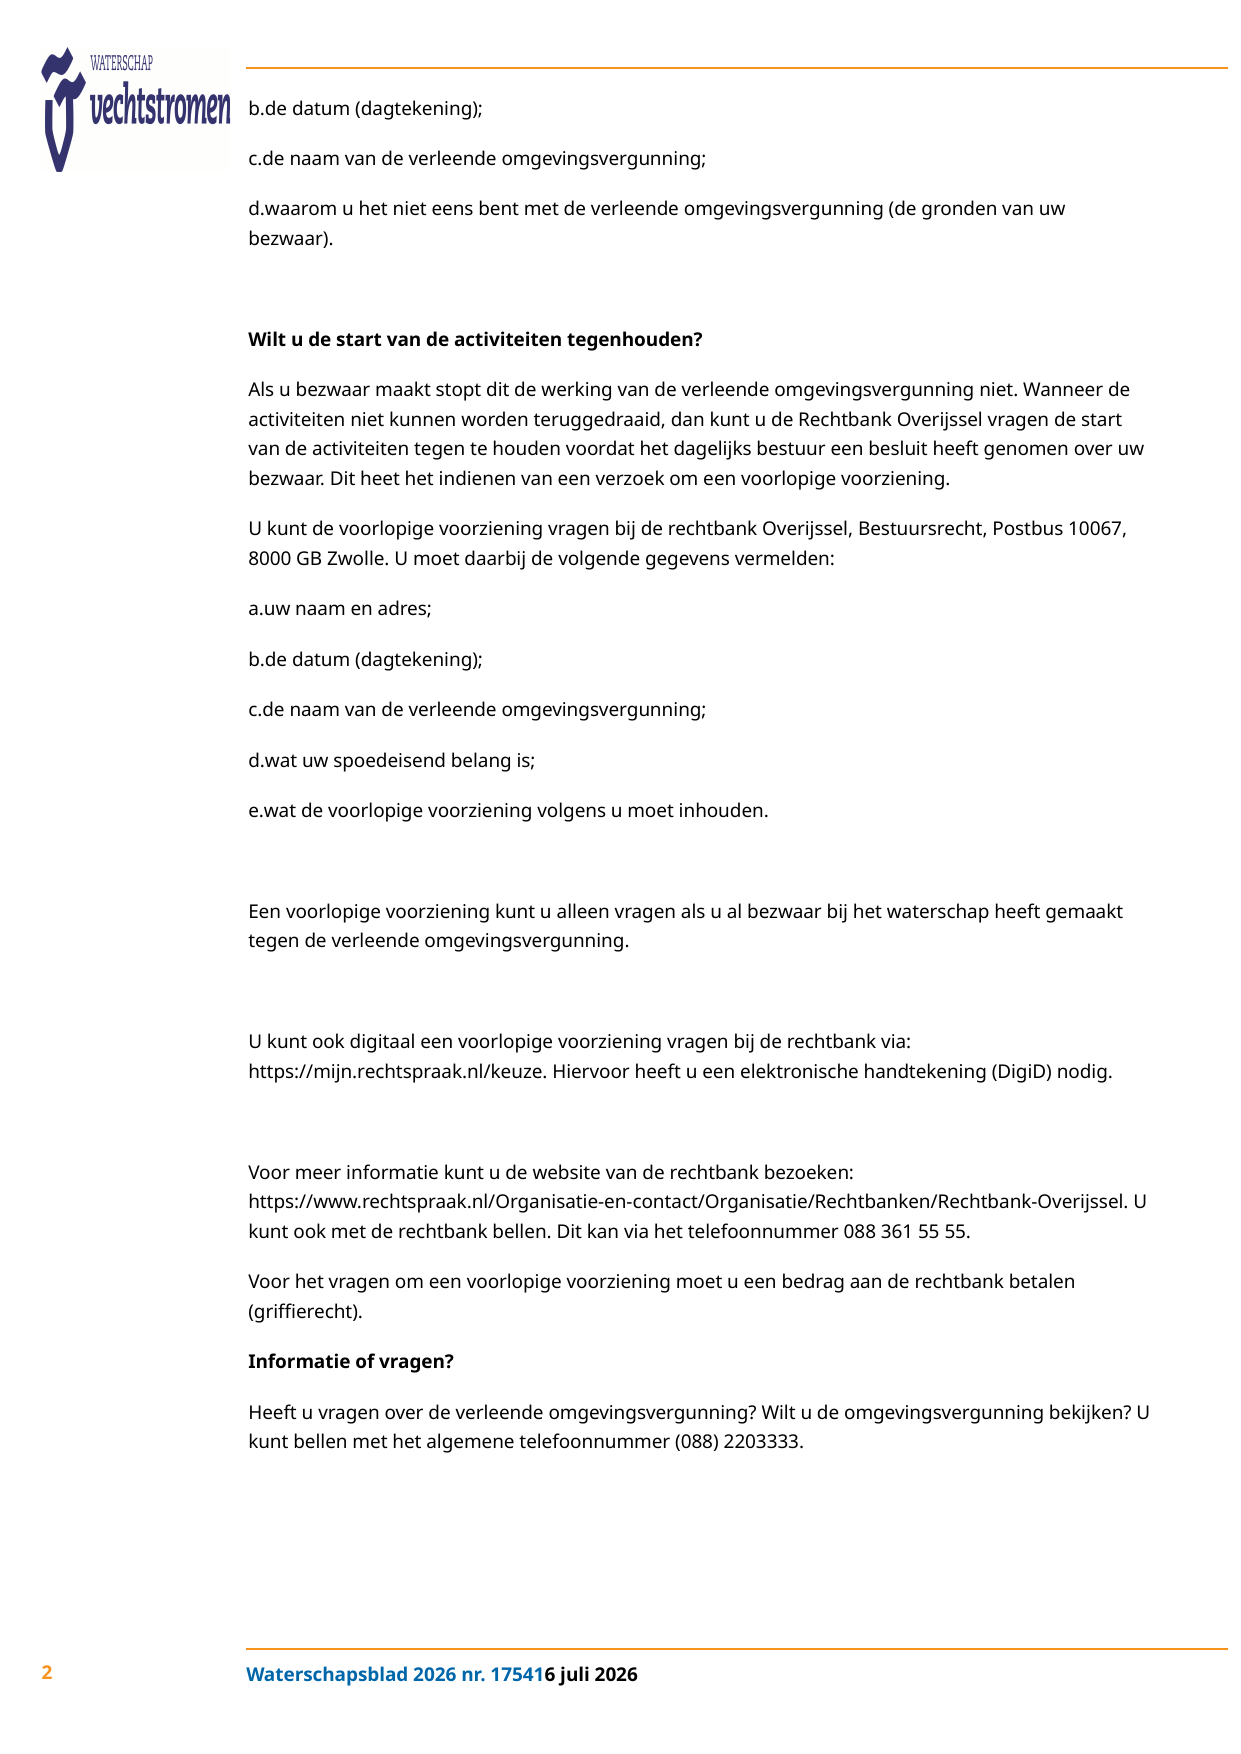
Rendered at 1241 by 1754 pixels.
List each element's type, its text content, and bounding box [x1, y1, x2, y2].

text d.wat uw spoedeisend belang is; [248, 747, 1152, 773]
picture [41, 47, 231, 172]
text b.de datum (dagtekening); [248, 646, 1152, 672]
text Een voorlopige voorziening kunt u alleen vragen als u al bezwaar bij het waterschap heeft gemaakt tegen de verleende omgevingsvergunning. [248, 898, 1152, 953]
text U kunt ook digitaal een voorlopige voorziening vragen bij de rechtbank via: https://mijn.rechtspraak.nl/keuze. Hiervoor heeft u een elektronische handtekening (DigiD) nodig. [248, 1028, 1152, 1084]
text Heeft u vragen over de verleende omgevingsvergunning? Wilt u de omgevingsvergunning bekijken? U kunt bellen met het algemene telefoonnummer (088) 2203333. [248, 1399, 1152, 1454]
text d.waarom u het niet eens bent met de verleende omgevingsvergunning (de gronden van uw bezwaar). [248, 196, 1152, 251]
text Wilt u de start van de activiteiten tegenhouden? [248, 326, 1152, 352]
text Als u bezwaar maakt stopt dit de werking van de verleende omgevingsvergunning niet. Wanneer de activiteiten niet kunnen worden teruggedraaid, dan kunt u de Rechtbank Overijssel vragen de start van de activiteiten tegen te houden voordat het dagelijks bestuur een besluit heeft genomen over uw bezwaar. Dit heet het indienen van een verzoek om een voorlopige voorziening. [248, 376, 1152, 491]
text U kunt de voorlopige voorziening vragen bij de rechtbank Overijssel, Bestuursrecht, Postbus 10067, 8000 GB Zwolle. U moet daarbij de volgende gegevens vermelden: [248, 516, 1152, 571]
text c.de naam van de verleende omgevingsvergunning; [248, 696, 1152, 722]
text Informatie of vragen? [248, 1348, 1152, 1374]
text c.de naam van de verleende omgevingsvergunning; [248, 145, 1152, 171]
text b.de datum (dagtekening); [248, 95, 1152, 121]
text e.wat de voorlopige voorziening volgens u moet inhouden. [248, 797, 1152, 823]
text Voor meer informatie kunt u de website van de rechtbank bezoeken: https://www.rechtspraak.nl/Organisatie-en-contact/Organisatie/Rechtbanken/Rechtbank-Overijssel. U kunt ook met de rechtbank bellen. Dit kan via het telefoonnummer 088 361 55 55. [248, 1159, 1152, 1244]
text a.uw naam en adres; [248, 596, 1152, 621]
text Voor het vragen om een voorlopige voorziening moet u een bedrag aan de rechtbank betalen (griffierecht). [248, 1268, 1152, 1324]
